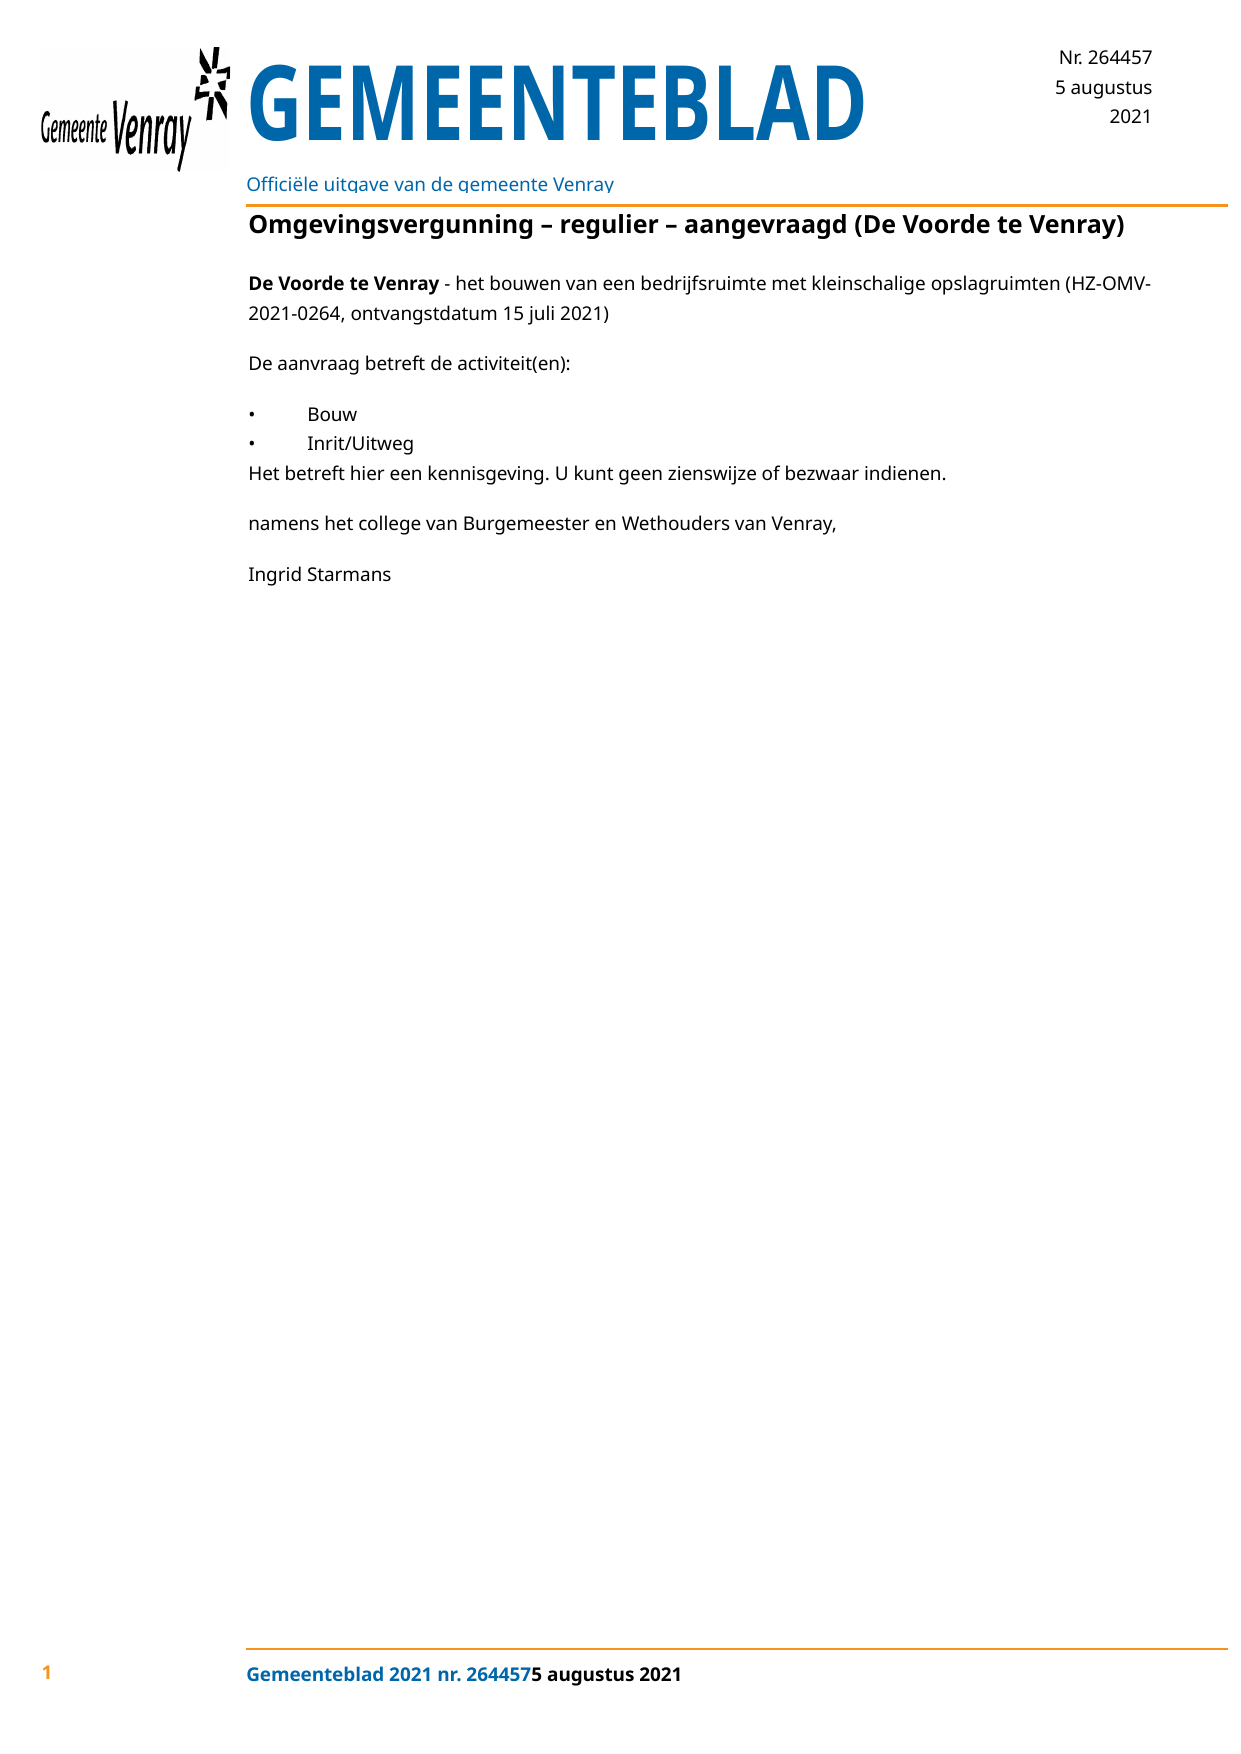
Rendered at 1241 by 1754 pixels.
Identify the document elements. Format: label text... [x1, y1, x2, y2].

text De Voorde te Venray - het bouwen van een bedrijfsruimte met kleinschalige opslagruimten (HZ-OMV-2021-0264, ontvangstdatum 15 juli 2021) [248, 270, 1152, 326]
text Ingrid Starmans [248, 561, 1152, 586]
text Het betreft hier een kennisgeving. U kunt geen zienswijze of bezwaar indienen. [248, 460, 1152, 486]
text De aanvraag betreft de activiteit(en): [248, 350, 1152, 376]
list Inrit/Uitweg [248, 430, 1152, 456]
text Omgevingsvergunning – regulier – aangevraagd (De Voorde te Venray) [248, 207, 1152, 241]
list Bouw [248, 401, 1152, 426]
text namens het college van Burgemeester en Wethouders van Venray, [248, 510, 1152, 536]
picture [41, 47, 231, 172]
